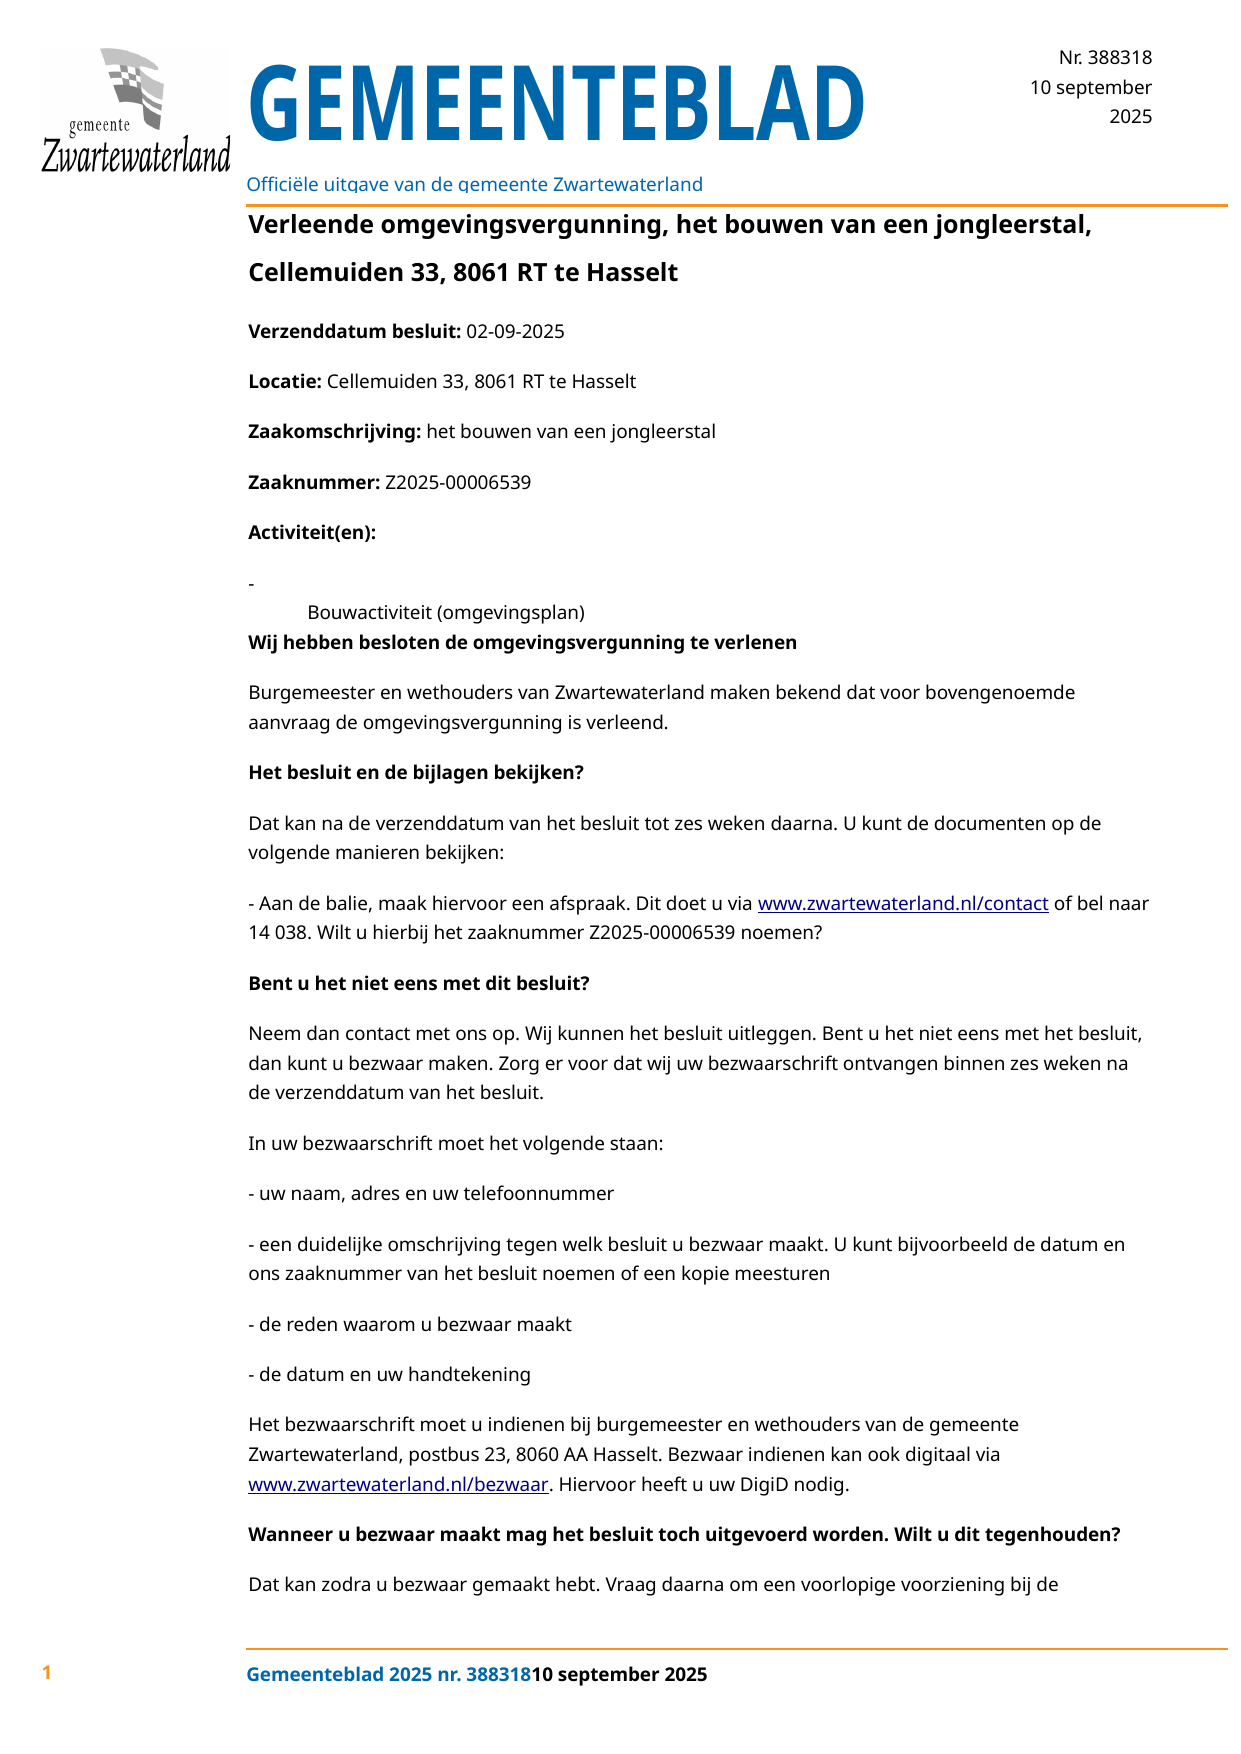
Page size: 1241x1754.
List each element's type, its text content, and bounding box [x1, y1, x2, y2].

picture [41, 47, 231, 172]
text Verleende omgevingsvergunning, het bouwen van een jongleerstal, Cellemuiden 33, 8061 RT te Hasselt [248, 207, 1152, 288]
text Zaaknummer: Z2025-00006539 [248, 469, 1152, 495]
text - een duidelijke omschrijving tegen welk besluit u bezwaar maakt. U kunt bijvoorbeeld de datum en ons zaaknummer van het besluit noemen of een kopie meesturen [248, 1231, 1152, 1286]
text In uw bezwaarschrift moet het volgende staan: [248, 1130, 1152, 1156]
text - Aan de balie, maak hiervoor een afspraak. Dit doet u via www.zwartewaterland.nl/contact of bel naar 14 038. Wilt u hierbij het zaaknummer Z2025-00006539 noemen? [248, 890, 1152, 945]
text Verzenddatum besluit: 02-09-2025 [248, 318, 1152, 344]
text Het besluit en de bijlagen bekijken? [248, 759, 1152, 785]
text Het bezwaarschrift moet u indienen bij burgemeester en wethouders van de gemeente Zwartewaterland, postbus 23, 8060 AA Hasselt. Bezwaar indienen kan ook digitaal via www.zwartewaterland.nl/bezwaar. Hiervoor heeft u uw DigiD nodig. [248, 1412, 1152, 1497]
text Zaakomschrijving: het bouwen van een jongleerstal [248, 419, 1152, 444]
text Burgemeester en wethouders van Zwartewaterland maken bekend dat voor bovengenoemde aanvraag de omgevingsvergunning is verleend. [248, 679, 1152, 735]
text - de datum en uw handtekening [248, 1361, 1152, 1387]
text Wanneer u bezwaar maakt mag het besluit toch uitgevoerd worden. Wilt u dit tegenhouden? [248, 1521, 1152, 1547]
text Dat kan zodra u bezwaar gemaakt hebt. Vraag daarna om een voorlopige voorziening bij de [248, 1572, 1152, 1597]
text Wij hebben besloten de omgevingsvergunning te verlenen [248, 629, 1152, 655]
text Bent u het niet eens met dit besluit? [248, 970, 1152, 996]
text - uw naam, adres en uw telefoonnummer [248, 1180, 1152, 1206]
text Dat kan na de verzenddatum van het besluit tot zes weken daarna. U kunt de documenten op de volgende manieren bekijken: [248, 810, 1152, 865]
text Neem dan contact met ons op. Wij kunnen het besluit uitleggen. Bent u het niet eens met het besluit, dan kunt u bezwaar maken. Zorg er voor dat wij uw bezwaarschrift ontvangen binnen zes weken na de verzenddatum van het besluit. [248, 1020, 1152, 1105]
text - de reden waarom u bezwaar maakt [248, 1311, 1152, 1337]
text Locatie: Cellemuiden 33, 8061 RT te Hasselt [248, 368, 1152, 394]
list Bouwactiviteit (omgevingsplan) [248, 599, 1152, 625]
text Activiteit(en): [248, 519, 1152, 545]
